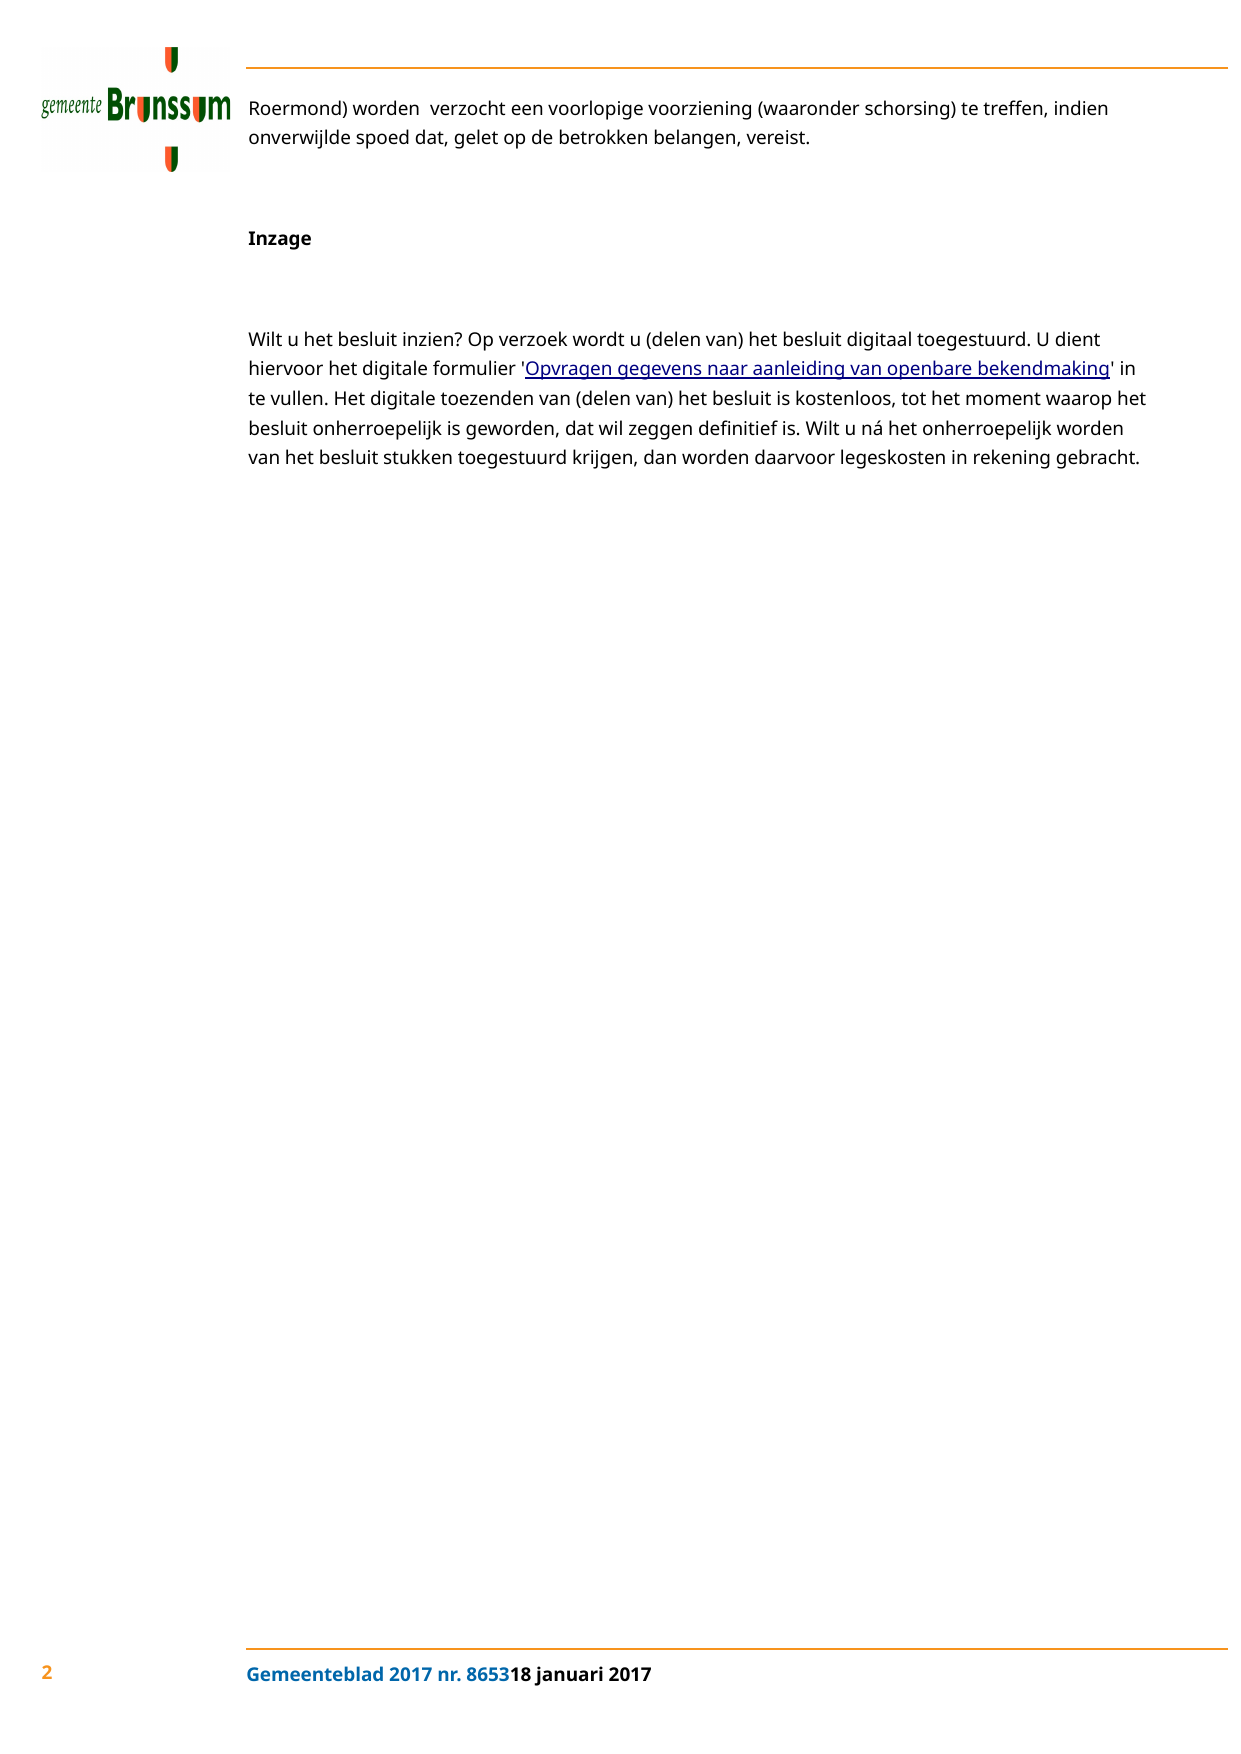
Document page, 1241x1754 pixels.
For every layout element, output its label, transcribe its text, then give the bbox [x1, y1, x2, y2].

text Wilt u het besluit inzien? Op verzoek wordt u (delen van) het besluit digitaal toegestuurd. U dient hiervoor het digitale formulier 'Opvragen gegevens naar aanleiding van openbare bekendmaking' in te vullen. Het digitale toezenden van (delen van) het besluit is kostenloos, tot het moment waarop het besluit onherroepelijk is geworden, dat wil zeggen definitief is. Wilt u ná het onherroepelijk worden van het besluit stukken toegestuurd krijgen, dan worden daarvoor legeskosten in rekening gebracht. [248, 326, 1152, 470]
text Roermond) worden verzocht een voorlopige voorziening (waaronder schorsing) te treffen, indien onverwijlde spoed dat, gelet op de betrokken belangen, vereist. [248, 95, 1152, 150]
picture [41, 47, 231, 172]
text Inzage [248, 225, 1152, 251]
